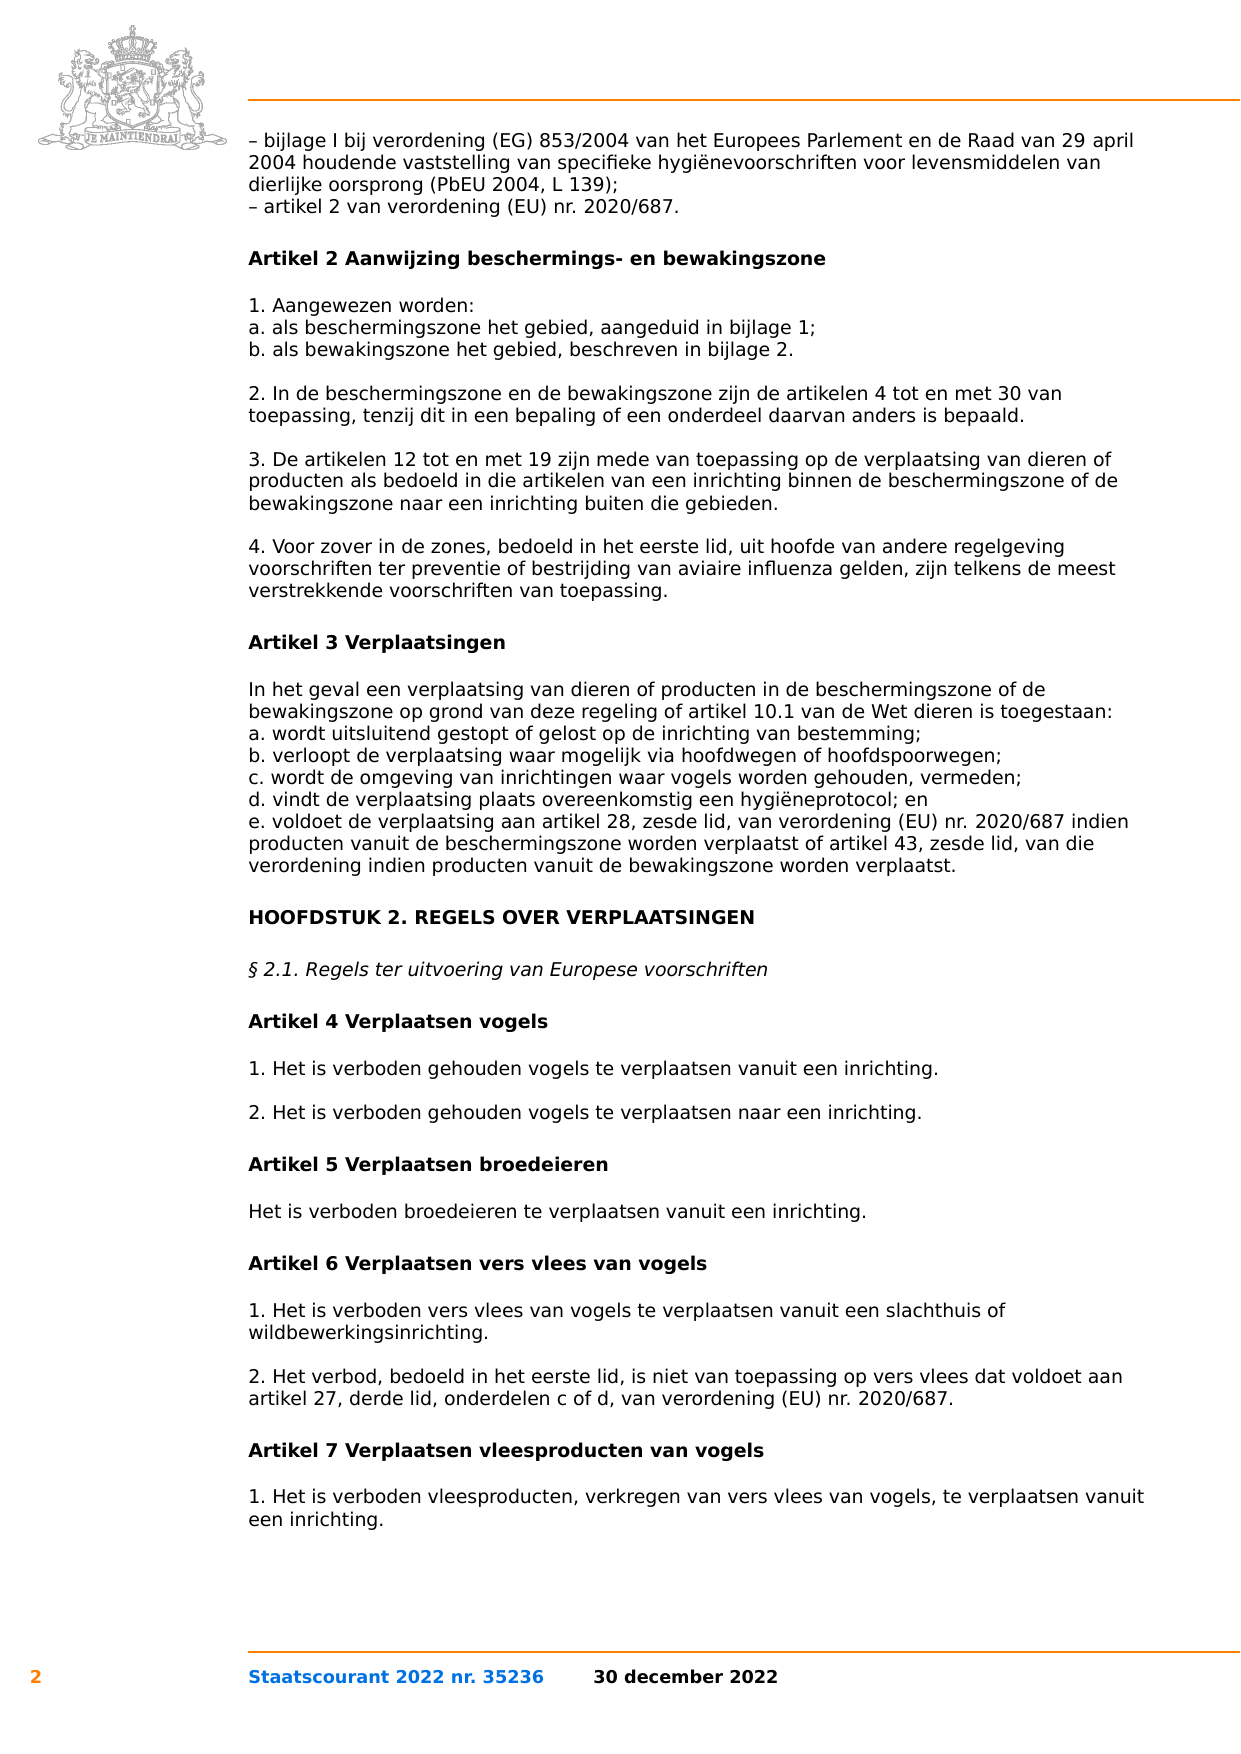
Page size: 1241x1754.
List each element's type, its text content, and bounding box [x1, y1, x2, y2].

subtitle Artikel 4 Verplaatsen vogels [248, 1011, 1163, 1033]
text 4. Voor zover in de zones, bedoeld in het eerste lid, uit hoofde van andere regelgeving voorschriften ter preventie of bestrijding van aviaire influenza gelden, zijn telkens de meest verstrekkende voorschriften van toepassing. [248, 536, 1163, 602]
subtitle Artikel 2 Aanwijzing beschermings- en bewakingszone [248, 248, 1163, 270]
text 3. De artikelen 12 tot en met 19 zijn mede van toepassing op de verplaatsing van dieren of producten als bedoeld in die artikelen van een inrichting binnen de beschermingszone of de bewakingszone naar een inrichting buiten die gebieden. [248, 448, 1163, 514]
subtitle § 2.1. Regels ter uitvoering van Europese voorschriften [248, 959, 1163, 981]
text 1. Het is verboden gehouden vogels te verplaatsen vanuit een inrichting. [248, 1058, 1163, 1080]
text In het geval een verplaatsing van dieren of producten in de beschermingszone of de bewakingszone op grond van deze regeling of artikel 10.1 van de Wet dieren is toegestaan: [248, 679, 1163, 723]
subtitle Artikel 6 Verplaatsen vers vlees van vogels [248, 1253, 1163, 1275]
text 1. Het is verboden vers vlees van vogels te verplaatsen vanuit een slachthuis of wildbewerkingsinrichting. [248, 1300, 1163, 1344]
text 1. Aangewezen worden: [248, 295, 1163, 317]
text – artikel 2 van verordening (EU) nr. 2020/687. [248, 196, 1163, 218]
text 2. Het is verboden gehouden vogels te verplaatsen naar een inrichting. [248, 1102, 1163, 1124]
text 1. Het is verboden vleesproducten, verkregen van vers vlees van vogels, te verplaatsen vanuit een inrichting. [248, 1486, 1163, 1530]
subtitle Artikel 7 Verplaatsen vleesproducten van vogels [248, 1439, 1163, 1461]
text c. wordt de omgeving van inrichtingen waar vogels worden gehouden, vermeden; [248, 767, 1163, 789]
text a. als beschermingszone het gebied, aangeduid in bijlage 1; [248, 317, 1163, 339]
text e. voldoet de verplaatsing aan artikel 28, zesde lid, van verordening (EU) nr. 2020/687 indien producten vanuit de beschermingszone worden verplaatst of artikel 43, zesde lid, van die verordening indien producten vanuit de bewakingszone worden verplaatst. [248, 811, 1163, 877]
text – bijlage I bij verordening (EG) 853/2004 van het Europees Parlement en de Raad van 29 april 2004 houdende vaststelling van specifieke hygiënevoorschriften voor levensmiddelen van dierlijke oorsprong (PbEU 2004, L 139); [248, 130, 1163, 196]
text a. wordt uitsluitend gestopt of gelost op de inrichting van bestemming; [248, 723, 1163, 745]
subtitle HOOFDSTUK 2. REGELS OVER VERPLAATSINGEN [248, 907, 1163, 929]
text 2. In de beschermingszone en de bewakingszone zijn de artikelen 4 tot en met 30 van toepassing, tenzij dit in een bepaling of een onderdeel daarvan anders is bepaald. [248, 383, 1163, 427]
subtitle Artikel 3 Verplaatsingen [248, 632, 1163, 654]
subtitle Artikel 5 Verplaatsen broedeieren [248, 1154, 1163, 1176]
text b. als bewakingszone het gebied, beschreven in bijlage 2. [248, 339, 1163, 361]
text d. vindt de verplaatsing plaats overeenkomstig een hygiëneprotocol; en [248, 789, 1163, 811]
picture [38, 25, 227, 150]
text Het is verboden broedeieren te verplaatsen vanuit een inrichting. [248, 1201, 1163, 1223]
text 2. Het verbod, bedoeld in het eerste lid, is niet van toepassing op vers vlees dat voldoet aan artikel 27, derde lid, onderdelen c of d, van verordening (EU) nr. 2020/687. [248, 1366, 1163, 1409]
text b. verloopt de verplaatsing waar mogelijk via hoofdwegen of hoofdspoorwegen; [248, 745, 1163, 767]
